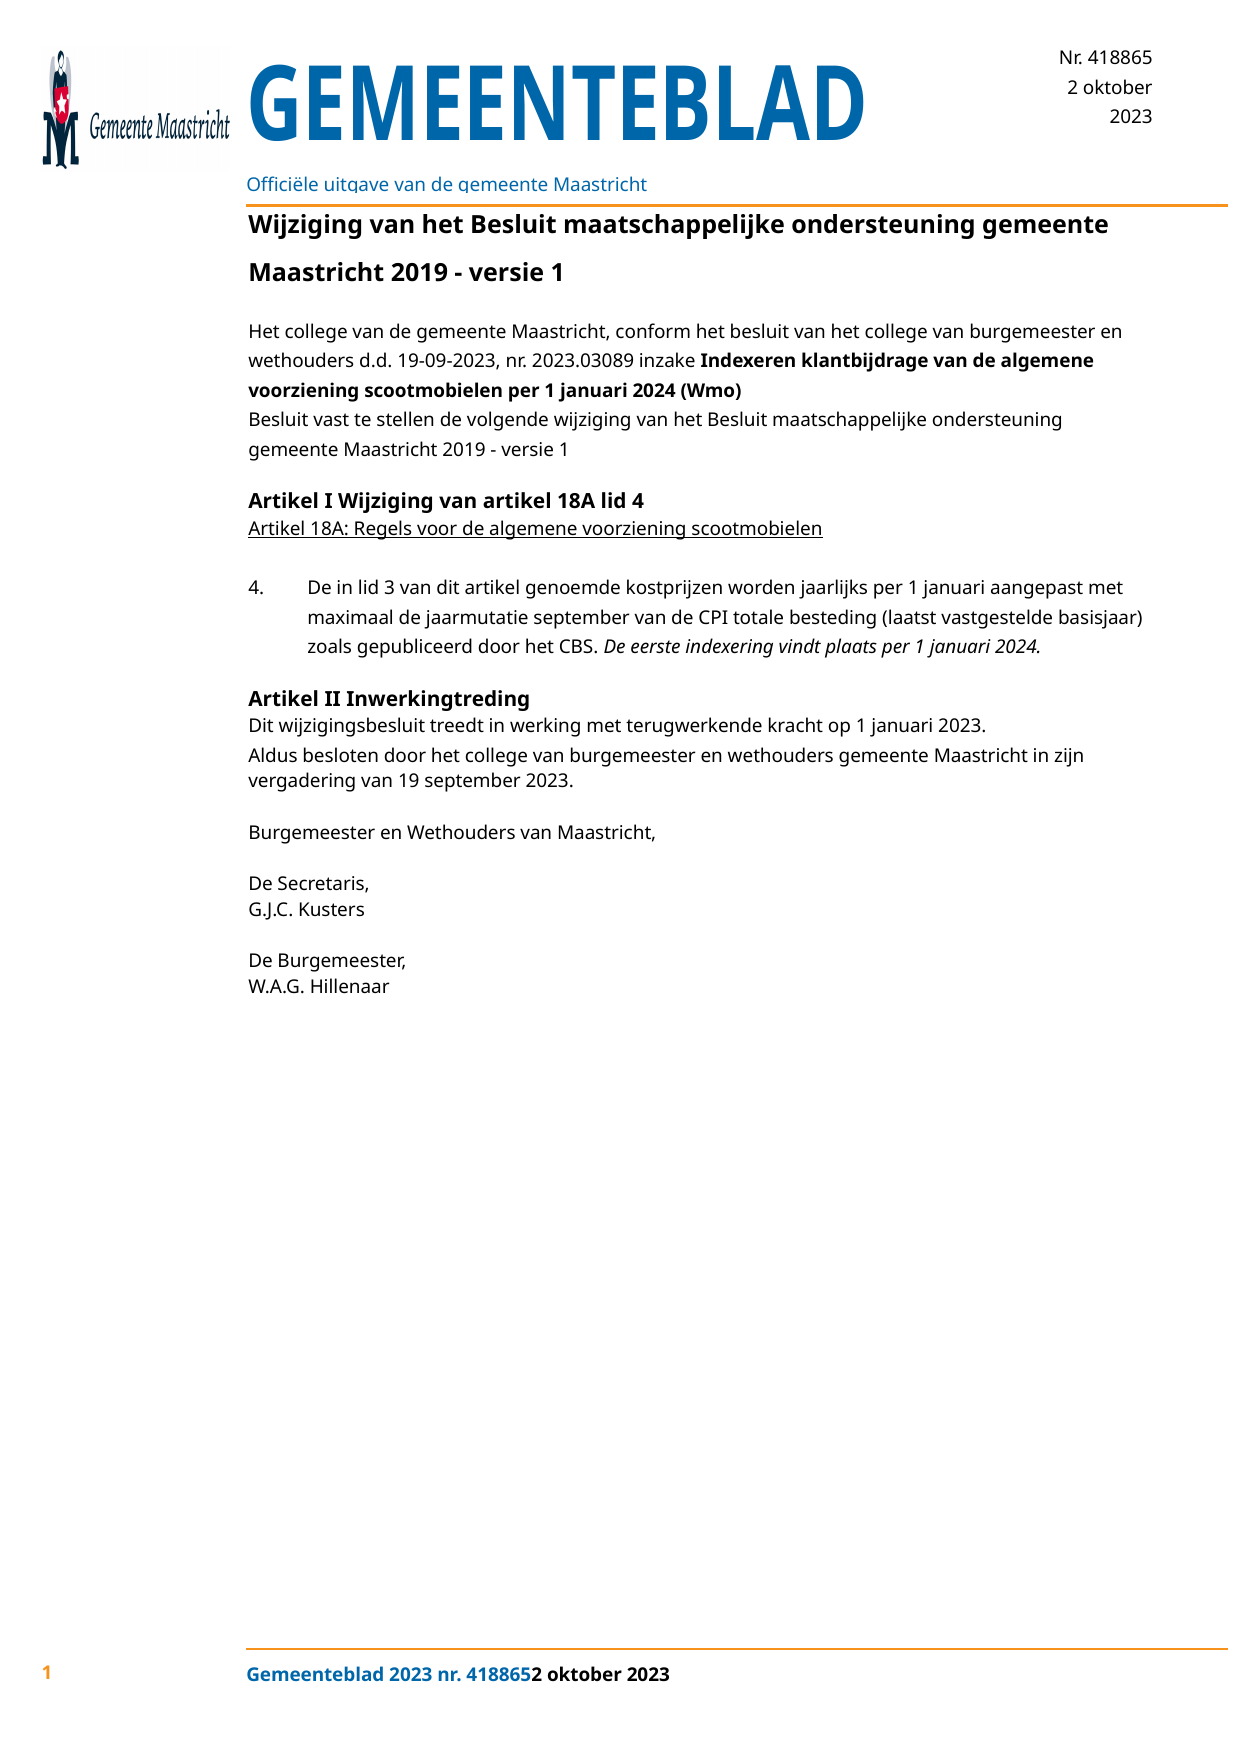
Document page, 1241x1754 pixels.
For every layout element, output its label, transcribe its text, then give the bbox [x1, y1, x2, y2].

picture [41, 47, 231, 172]
text Dit wijzigingsbesluit treedt in werking met terugwerkende kracht op 1 januari 2023. [248, 712, 1152, 738]
text Aldus besloten door het college van burgemeester en wethouders gemeente Maastricht in zijn vergadering van 19 september 2023. [248, 742, 1152, 793]
text W.A.G. Hillenaar [248, 973, 1152, 999]
text Het college van de gemeente Maastricht, conform het besluit van het college van burgemeester en wethouders d.d. 19-09-2023, nr. 2023.03089 inzake Indexeren klantbijdrage van de algemene voorziening scootmobielen per 1 januari 2024 (Wmo) [248, 318, 1152, 403]
text De Burgemeester, [248, 948, 1152, 973]
text Wijziging van het Besluit maatschappelijke ondersteuning gemeente Maastricht 2019 - versie 1 [248, 207, 1152, 288]
text Artikel 18A: Regels voor de algemene voorziening scootmobielen [248, 515, 1152, 541]
text Besluit vast te stellen de volgende wijziging van het Besluit maatschappelijke ondersteuning gemeente Maastricht 2019 - versie 1 [248, 407, 1152, 462]
text Burgemeester en Wethouders van Maastricht, [248, 819, 1152, 845]
text G.J.C. Kusters [248, 896, 1152, 922]
text Artikel II Inwerkingtreding [248, 684, 1152, 712]
text Artikel I Wijziging van artikel 18A lid 4 [248, 487, 1152, 515]
list De in lid 3 van dit artikel genoemde kostprijzen worden jaarlijks per 1 januari aangepast met maximaal de jaarmutatie september van de CPI totale besteding (laatst vastgestelde basisjaar) zoals gepubliceerd door het CBS. De eerste indexering vindt plaats per 1 januari 2024. [248, 574, 1152, 659]
text De Secretaris, [248, 871, 1152, 896]
